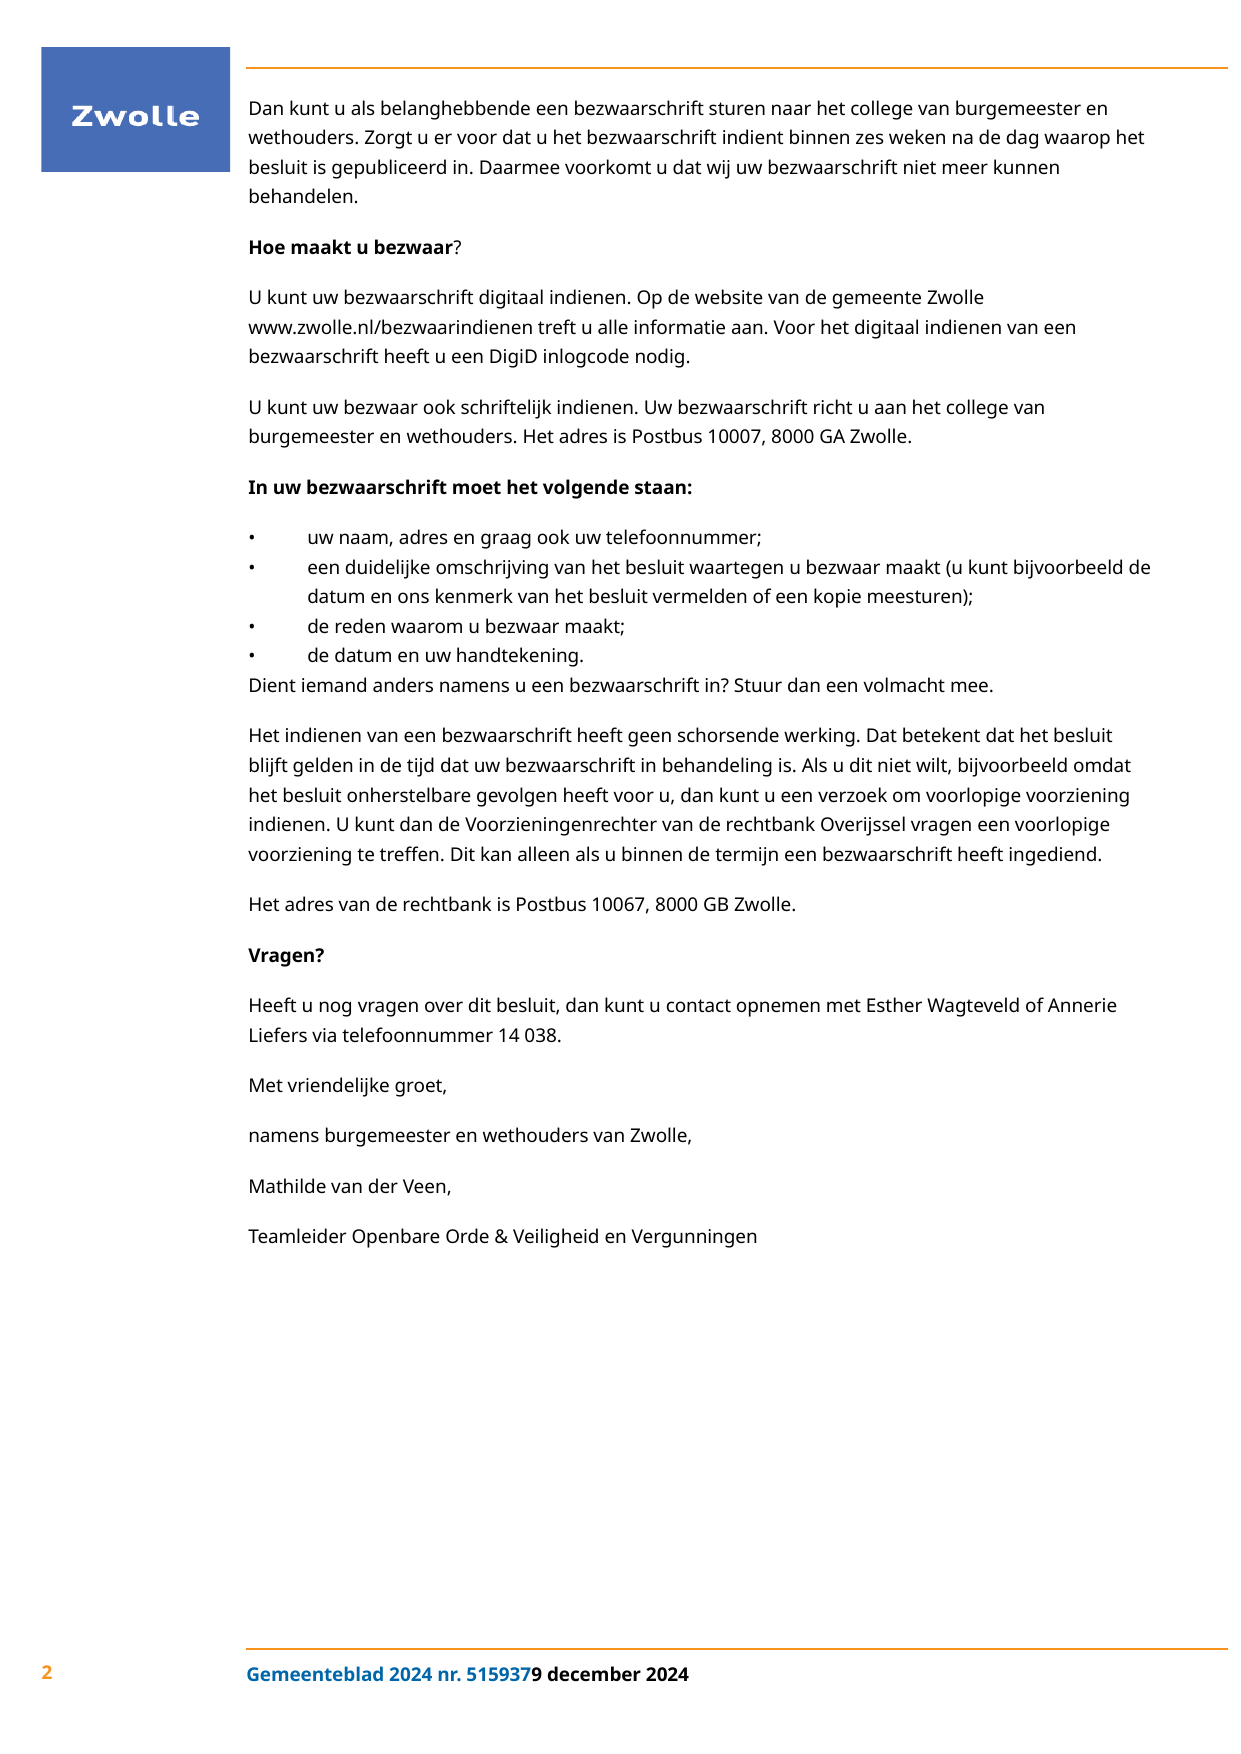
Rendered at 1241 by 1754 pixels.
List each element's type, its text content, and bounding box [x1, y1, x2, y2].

text Heeft u nog vragen over dit besluit, dan kunt u contact opnemen met Esther Wagteveld of Annerie Liefers via telefoonnummer 14 038. [248, 992, 1152, 1048]
text namens burgemeester en wethouders van Zwolle, [248, 1123, 1152, 1148]
text Het adres van de rechtbank is Postbus 10067, 8000 GB Zwolle. [248, 891, 1152, 917]
text Hoe maakt u bezwaar? [248, 234, 1152, 260]
text Teamleider Openbare Orde & Veiligheid en Vergunningen [248, 1223, 1152, 1249]
list een duidelijke omschrijving van het besluit waartegen u bezwaar maakt (u kunt bijvoorbeeld de datum en ons kenmerk van het besluit vermelden of een kopie meesturen); [248, 554, 1152, 609]
text U kunt uw bezwaar ook schriftelijk indienen. Uw bezwaarschrift richt u aan het college van burgemeester en wethouders. Het adres is Postbus 10007, 8000 GA Zwolle. [248, 394, 1152, 449]
text Mathilde van der Veen, [248, 1173, 1152, 1199]
text Vragen? [248, 942, 1152, 968]
list de reden waarom u bezwaar maakt; [248, 613, 1152, 639]
picture [41, 47, 231, 172]
list uw naam, adres en graag ook uw telefoonnummer; [248, 524, 1152, 550]
text U kunt uw bezwaarschrift digitaal indienen. Op de website van de gemeente Zwolle www.zwolle.nl/bezwaarindienen treft u alle informatie aan. Voor het digitaal indienen van een bezwaarschrift heeft u een DigiD inlogcode nodig. [248, 284, 1152, 369]
text Dient iemand anders namens u een bezwaarschrift in? Stuur dan een volmacht mee. [248, 672, 1152, 698]
text Met vriendelijke groet, [248, 1072, 1152, 1098]
text Het indienen van een bezwaarschrift heeft geen schorsende werking. Dat betekent dat het besluit blijft gelden in de tijd dat uw bezwaarschrift in behandeling is. Als u dit niet wilt, bijvoorbeeld omdat het besluit onherstelbare gevolgen heeft voor u, dan kunt u een verzoek om voorlopige voorziening indienen. U kunt dan de Voorzieningenrechter van de rechtbank Overijssel vragen een voorlopige voorziening te treffen. Dit kan alleen als u binnen de termijn een bezwaarschrift heeft ingediend. [248, 723, 1152, 867]
text In uw bezwaarschrift moet het volgende staan: [248, 474, 1152, 500]
text Dan kunt u als belanghebbende een bezwaarschrift sturen naar het college van burgemeester en wethouders. Zorgt u er voor dat u het bezwaarschrift indient binnen zes weken na de dag waarop het besluit is gepubliceerd in. Daarmee voorkomt u dat wij uw bezwaarschrift niet meer kunnen behandelen. [248, 95, 1152, 209]
list de datum en uw handtekening. [248, 643, 1152, 668]
